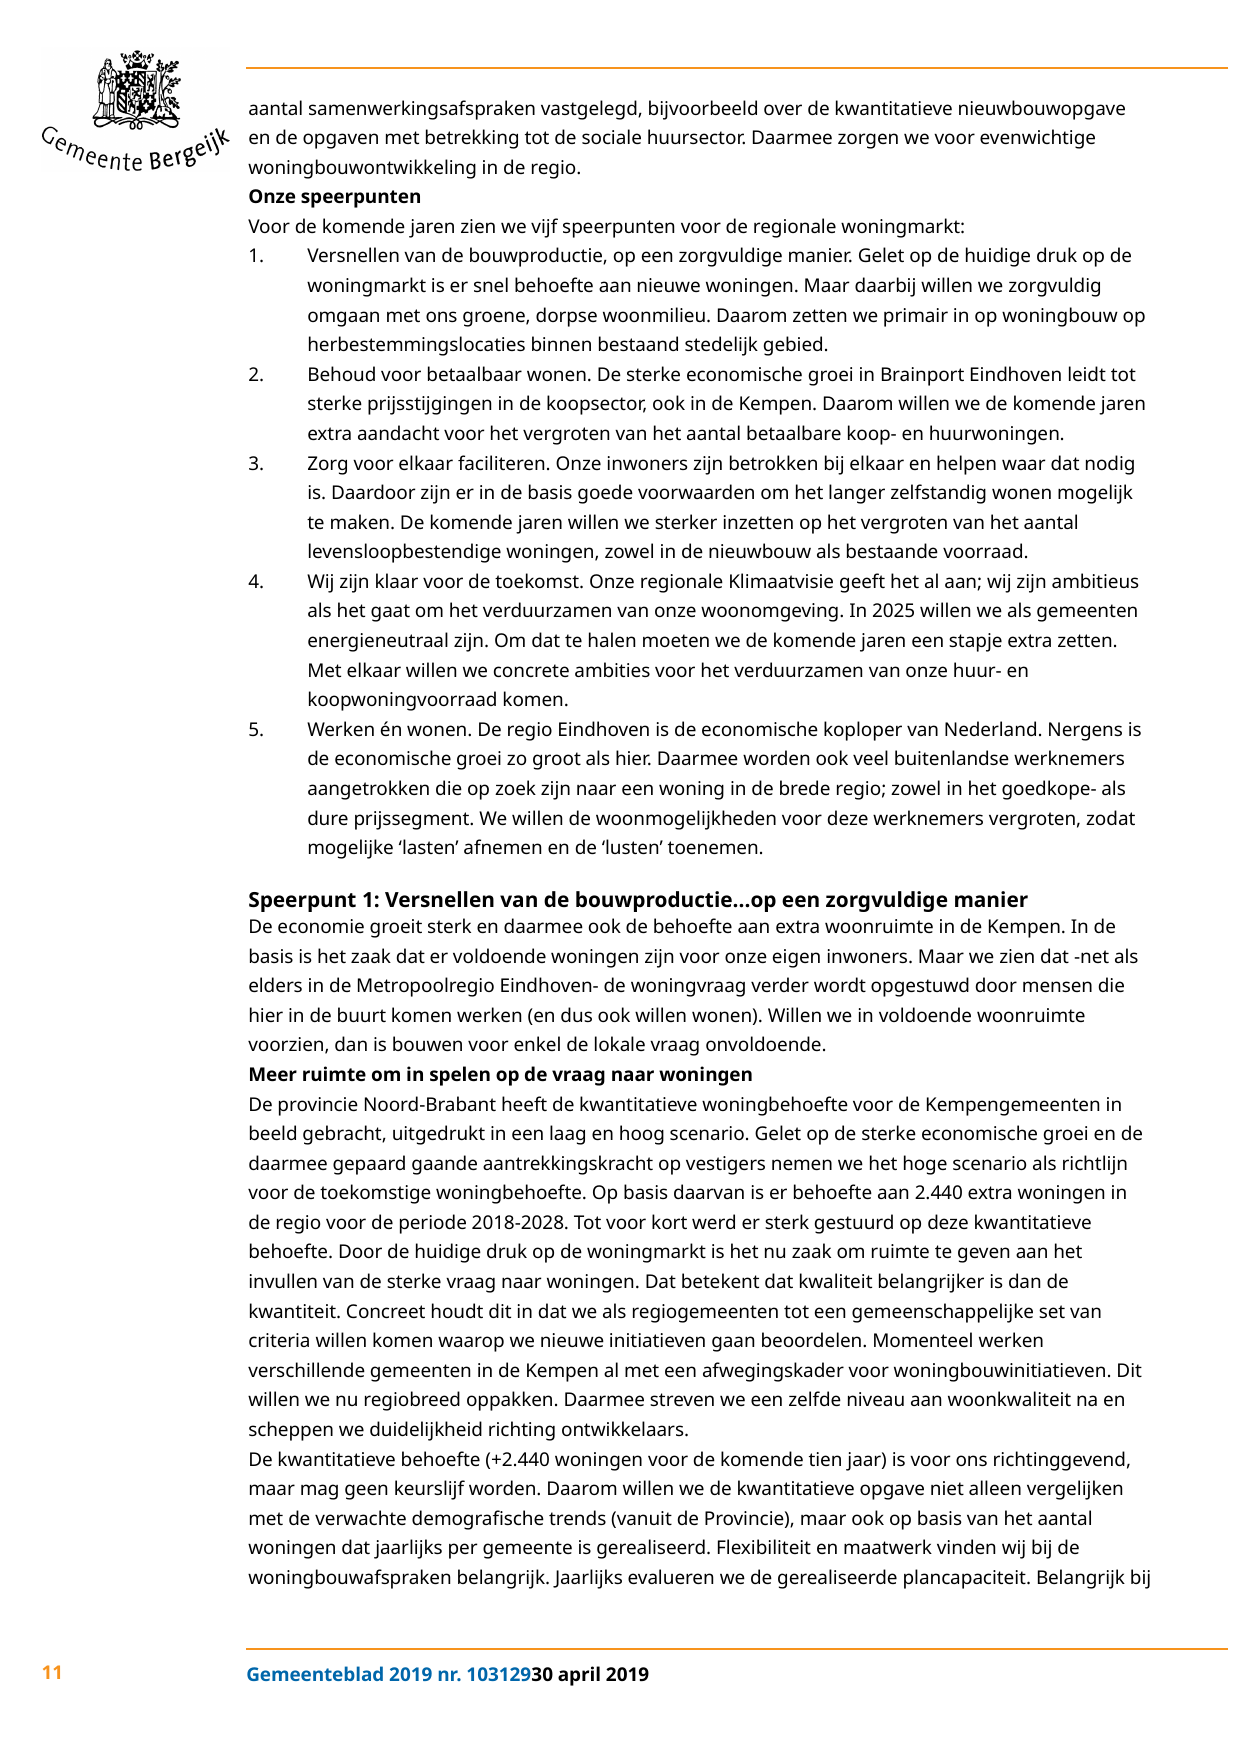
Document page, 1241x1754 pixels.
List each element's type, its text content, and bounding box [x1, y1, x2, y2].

text Voor de komende jaren zien we vijf speerpunten voor de regionale woningmarkt: [248, 213, 1152, 239]
text Speerpunt 1: Versnellen van de bouwproductie...op een zorgvuldige manier [248, 885, 1152, 913]
list Wij zijn klaar voor de toekomst. Onze regionale Klimaatvisie geeft het al aan; wij zijn ambitieus als het gaat om het verduurzamen van onze woonomgeving. In 2025 willen we als gemeenten energieneutraal zijn. Om dat te halen moeten we de komende jaren een stapje extra zetten. Met elkaar willen we concrete ambities voor het verduurzamen van onze huur- en koopwoningvoorraad komen. [248, 568, 1152, 712]
list Werken én wonen. De regio Eindhoven is de economische koploper van Nederland. Nergens is de economische groei zo groot als hier. Daarmee worden ook veel buitenlandse werknemers aangetrokken die op zoek zijn naar een woning in de brede regio; zowel in het goedkope- als dure prijssegment. We willen de woonmogelijkheden voor deze werknemers vergroten, zodat mogelijke ‘lasten’ afnemen en de ‘lusten’ toenemen. [248, 716, 1152, 860]
text De economie groeit sterk en daarmee ook de behoefte aan extra woonruimte in de Kempen. In de basis is het zaak dat er voldoende woningen zijn voor onze eigen inwoners. Maar we zien dat -net als elders in de Metropoolregio Eindhoven- de woningvraag verder wordt opgestuwd door mensen die hier in de buurt komen werken (en dus ook willen wonen). Willen we in voldoende woonruimte voorzien, dan is bouwen voor enkel de lokale vraag onvoldoende. [248, 913, 1152, 1057]
list Versnellen van de bouwproductie, op een zorgvuldige manier. Gelet op de huidige druk op de woningmarkt is er snel behoefte aan nieuwe woningen. Maar daarbij willen we zorgvuldig omgaan met ons groene, dorpse woonmilieu. Daarom zetten we primair in op woningbouw op herbestemmingslocaties binnen bestaand stedelijk gebied. [248, 243, 1152, 357]
list Behoud voor betaalbaar wonen. De sterke economische groei in Brainport Eindhoven leidt tot sterke prijsstijgingen in de koopsector, ook in de Kempen. Daarom willen we de komende jaren extra aandacht voor het vergroten van het aantal betaalbare koop- en huurwoningen. [248, 361, 1152, 446]
list Zorg voor elkaar faciliteren. Onze inwoners zijn betrokken bij elkaar en helpen waar dat nodig is. Daardoor zijn er in de basis goede voorwaarden om het langer zelfstandig wonen mogelijk te maken. De komende jaren willen we sterker inzetten op het vergroten van het aantal levensloopbestendige woningen, zowel in de nieuwbouw als bestaande voorraad. [248, 450, 1152, 564]
text Onze speerpunten [248, 183, 1152, 209]
text aantal samenwerkingsafspraken vastgelegd, bijvoorbeeld over de kwantitatieve nieuwbouwopgave en de opgaven met betrekking tot de sociale huursector. Daarmee zorgen we voor evenwichtige woningbouwontwikkeling in de regio. [248, 95, 1152, 180]
text De kwantitatieve behoefte (+2.440 woningen voor de komende tien jaar) is voor ons richtinggevend, maar mag geen keurslijf worden. Daarom willen we de kwantitatieve opgave niet alleen vergelijken met de verwachte demografische trends (vanuit de Provincie), maar ook op basis van het aantal woningen dat jaarlijks per gemeente is gerealiseerd. Flexibiliteit en maatwerk vinden wij bij de woningbouwafspraken belangrijk. Jaarlijks evalueren we de gerealiseerde plancapaciteit. Belangrijk bij [248, 1446, 1152, 1590]
text De provincie Noord-Brabant heeft de kwantitatieve woningbehoefte voor de Kempengemeenten in beeld gebracht, uitgedrukt in een laag en hoog scenario. Gelet op de sterke economische groei en de daarmee gepaard gaande aantrekkingskracht op vestigers nemen we het hoge scenario als richtlijn voor de toekomstige woningbehoefte. Op basis daarvan is er behoefte aan 2.440 extra woningen in de regio voor de periode 2018-2028. Tot voor kort werd er sterk gestuurd op deze kwantitatieve behoefte. Door de huidige druk op de woningmarkt is het nu zaak om ruimte te geven aan het invullen van de sterke vraag naar woningen. Dat betekent dat kwaliteit belangrijker is dan de kwantiteit. Concreet houdt dit in dat we als regiogemeenten tot een gemeenschappelijke set van criteria willen komen waarop we nieuwe initiatieven gaan beoordelen. Momenteel werken verschillende gemeenten in de Kempen al met een afwegingskader voor woningbouwinitiatieven. Dit willen we nu regiobreed oppakken. Daarmee streven we een zelfde niveau aan woonkwaliteit na en scheppen we duidelijkheid richting ontwikkelaars. [248, 1091, 1152, 1442]
text Meer ruimte om in spelen op de vraag naar woningen [248, 1061, 1152, 1087]
picture [41, 47, 231, 172]
